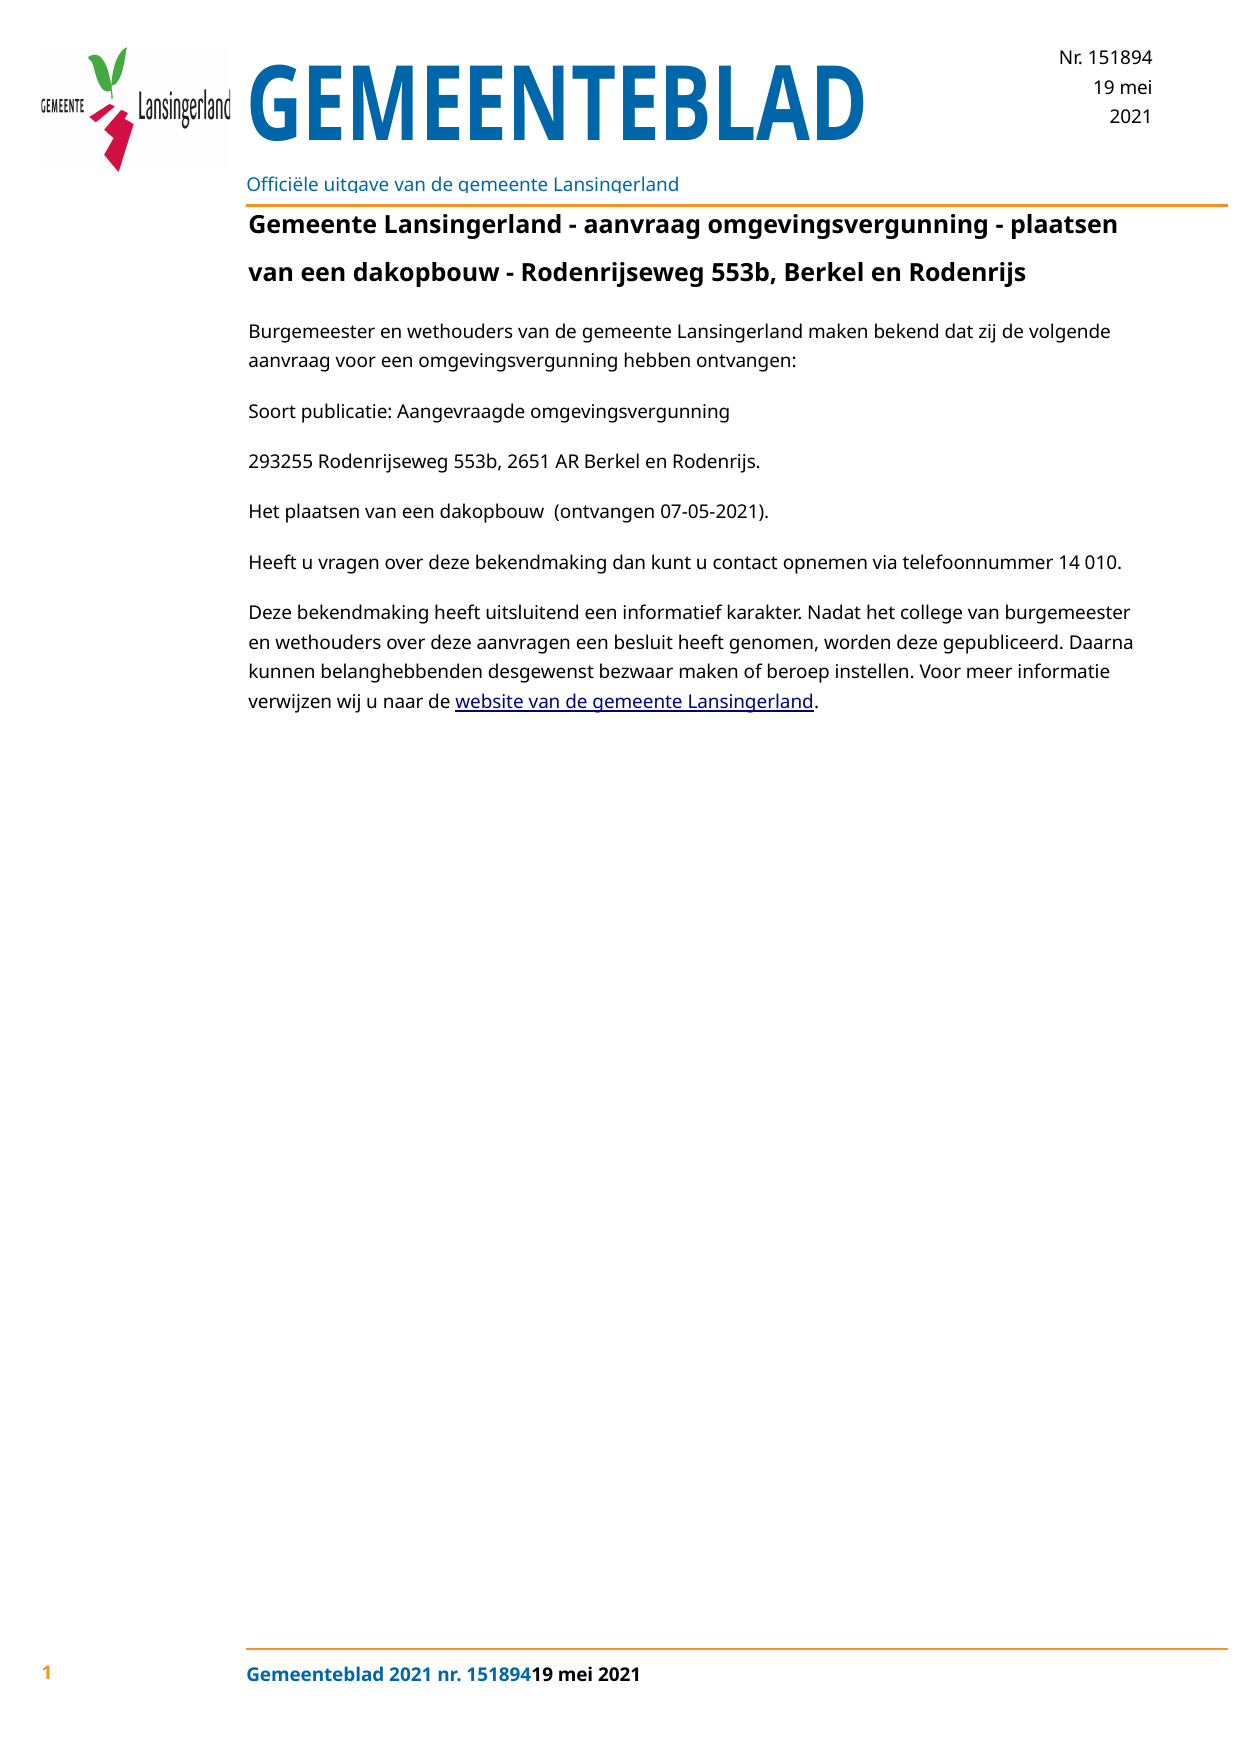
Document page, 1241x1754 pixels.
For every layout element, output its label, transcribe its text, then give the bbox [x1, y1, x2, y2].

text Burgemeester en wethouders van de gemeente Lansingerland maken bekend dat zij de volgende aanvraag voor een omgevingsvergunning hebben ontvangen: [248, 318, 1152, 373]
text 293255 Rodenrijseweg 553b, 2651 AR Berkel en Rodenrijs. [248, 448, 1152, 474]
text Gemeente Lansingerland - aanvraag omgevingsvergunning - plaatsen van een dakopbouw - Rodenrijseweg 553b, Berkel en Rodenrijs [248, 207, 1152, 288]
text Het plaatsen van een dakopbouw (ontvangen 07-05-2021). [248, 499, 1152, 524]
text Deze bekendmaking heeft uitsluitend een informatief karakter. Nadat het college van burgemeester en wethouders over deze aanvragen een besluit heeft genomen, worden deze gepubliceerd. Daarna kunnen belanghebbenden desgewenst bezwaar maken of beroep instellen. Voor meer informatie verwijzen wij u naar de website van de gemeente Lansingerland. [248, 599, 1152, 714]
text Soort publicatie: Aangevraagde omgevingsvergunning [248, 398, 1152, 424]
text Heeft u vragen over deze bekendmaking dan kunt u contact opnemen via telefoonnummer 14 010. [248, 549, 1152, 575]
picture [41, 47, 231, 172]
